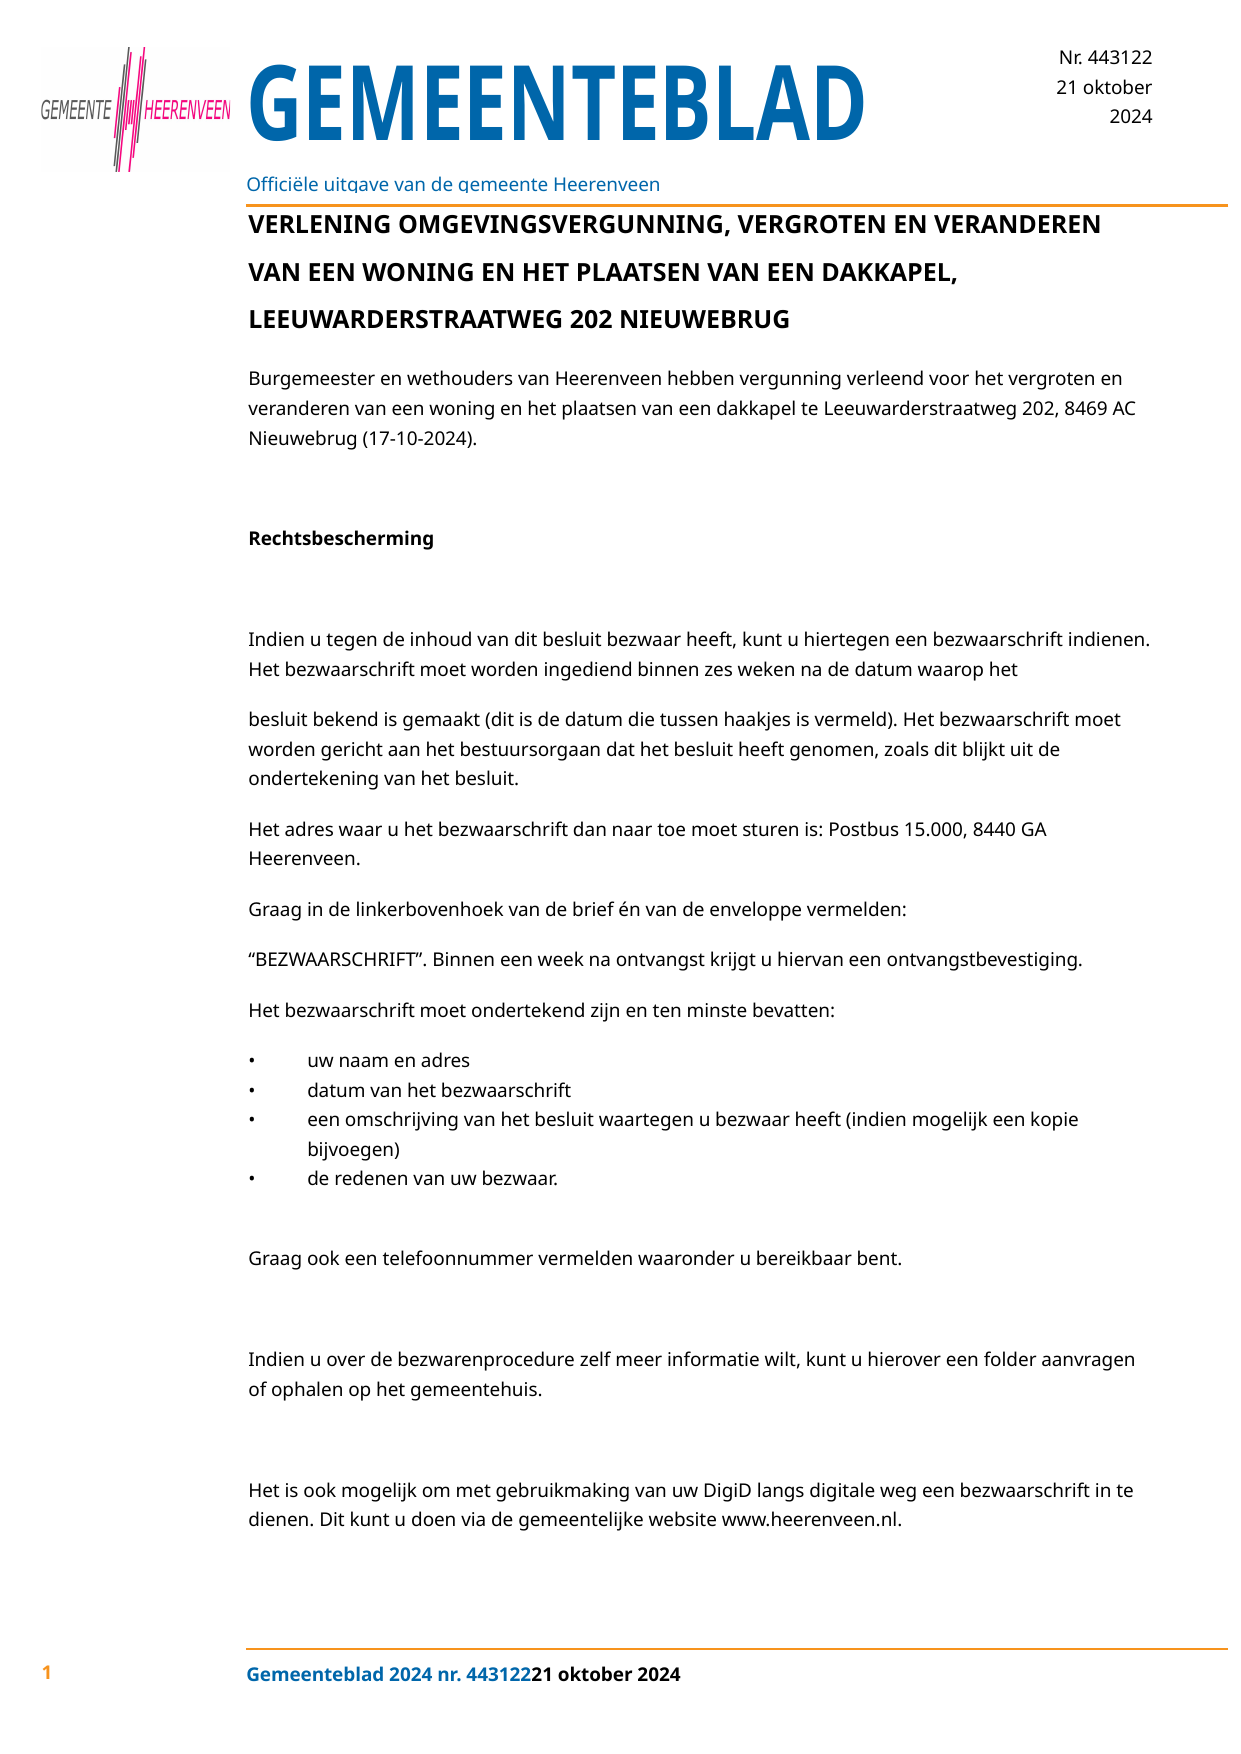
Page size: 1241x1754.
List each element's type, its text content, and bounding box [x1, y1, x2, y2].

text Graag ook een telefoonnummer vermelden waaronder u bereikbaar bent. [248, 1246, 1152, 1271]
text besluit bekend is gemaakt (dit is de datum die tussen haakjes is vermeld). Het bezwaarschrift moet worden gericht aan het bestuursorgaan dat het besluit heeft genomen, zoals dit blijkt uit de ondertekening van het besluit. [248, 706, 1152, 791]
picture [41, 47, 231, 172]
text Het adres waar u het bezwaarschrift dan naar toe moet sturen is: Postbus 15.000, 8440 GA Heerenveen. [248, 816, 1152, 871]
text Rechtsbescherming [248, 526, 1152, 551]
text Graag in de linkerbovenhoek van de brief én van de enveloppe vermelden: [248, 896, 1152, 922]
list een omschrijving van het besluit waartegen u bezwaar heeft (indien mogelijk een kopie bijvoegen) [248, 1106, 1152, 1162]
text Burgemeester en wethouders van Heerenveen hebben vergunning verleend voor het vergroten en veranderen van een woning en het plaatsen van een dakkapel te Leeuwarderstraatweg 202, 8469 AC Nieuwebrug (17-10-2024). [248, 366, 1152, 450]
list uw naam en adres [248, 1047, 1152, 1073]
list de redenen van uw bezwaar. [248, 1166, 1152, 1191]
text Het bezwaarschrift moet ondertekend zijn en ten minste bevatten: [248, 997, 1152, 1022]
list datum van het bezwaarschrift [248, 1077, 1152, 1102]
text VERLENING OMGEVINGSVERGUNNING, VERGROTEN EN VERANDEREN VAN EEN WONING EN HET PLAATSEN VAN EEN DAKKAPEL, LEEUWARDERSTRAATWEG 202 NIEUWEBRUG [248, 207, 1152, 336]
text Het is ook mogelijk om met gebruikmaking van uw DigiD langs digitale weg een bezwaarschrift in te dienen. Dit kunt u doen via de gemeentelijke website www.heerenveen.nl. [248, 1477, 1152, 1532]
text Indien u over de bezwarenprocedure zelf meer informatie wilt, kunt u hierover een folder aanvragen of ophalen op het gemeentehuis. [248, 1346, 1152, 1402]
text Indien u tegen de inhoud van dit besluit bezwaar heeft, kunt u hiertegen een bezwaarschrift indienen. Het bezwaarschrift moet worden ingediend binnen zes weken na de datum waarop het [248, 626, 1152, 682]
text “BEZWAARSCHRIFT”. Binnen een week na ontvangst krijgt u hiervan een ontvangstbevestiging. [248, 946, 1152, 972]
